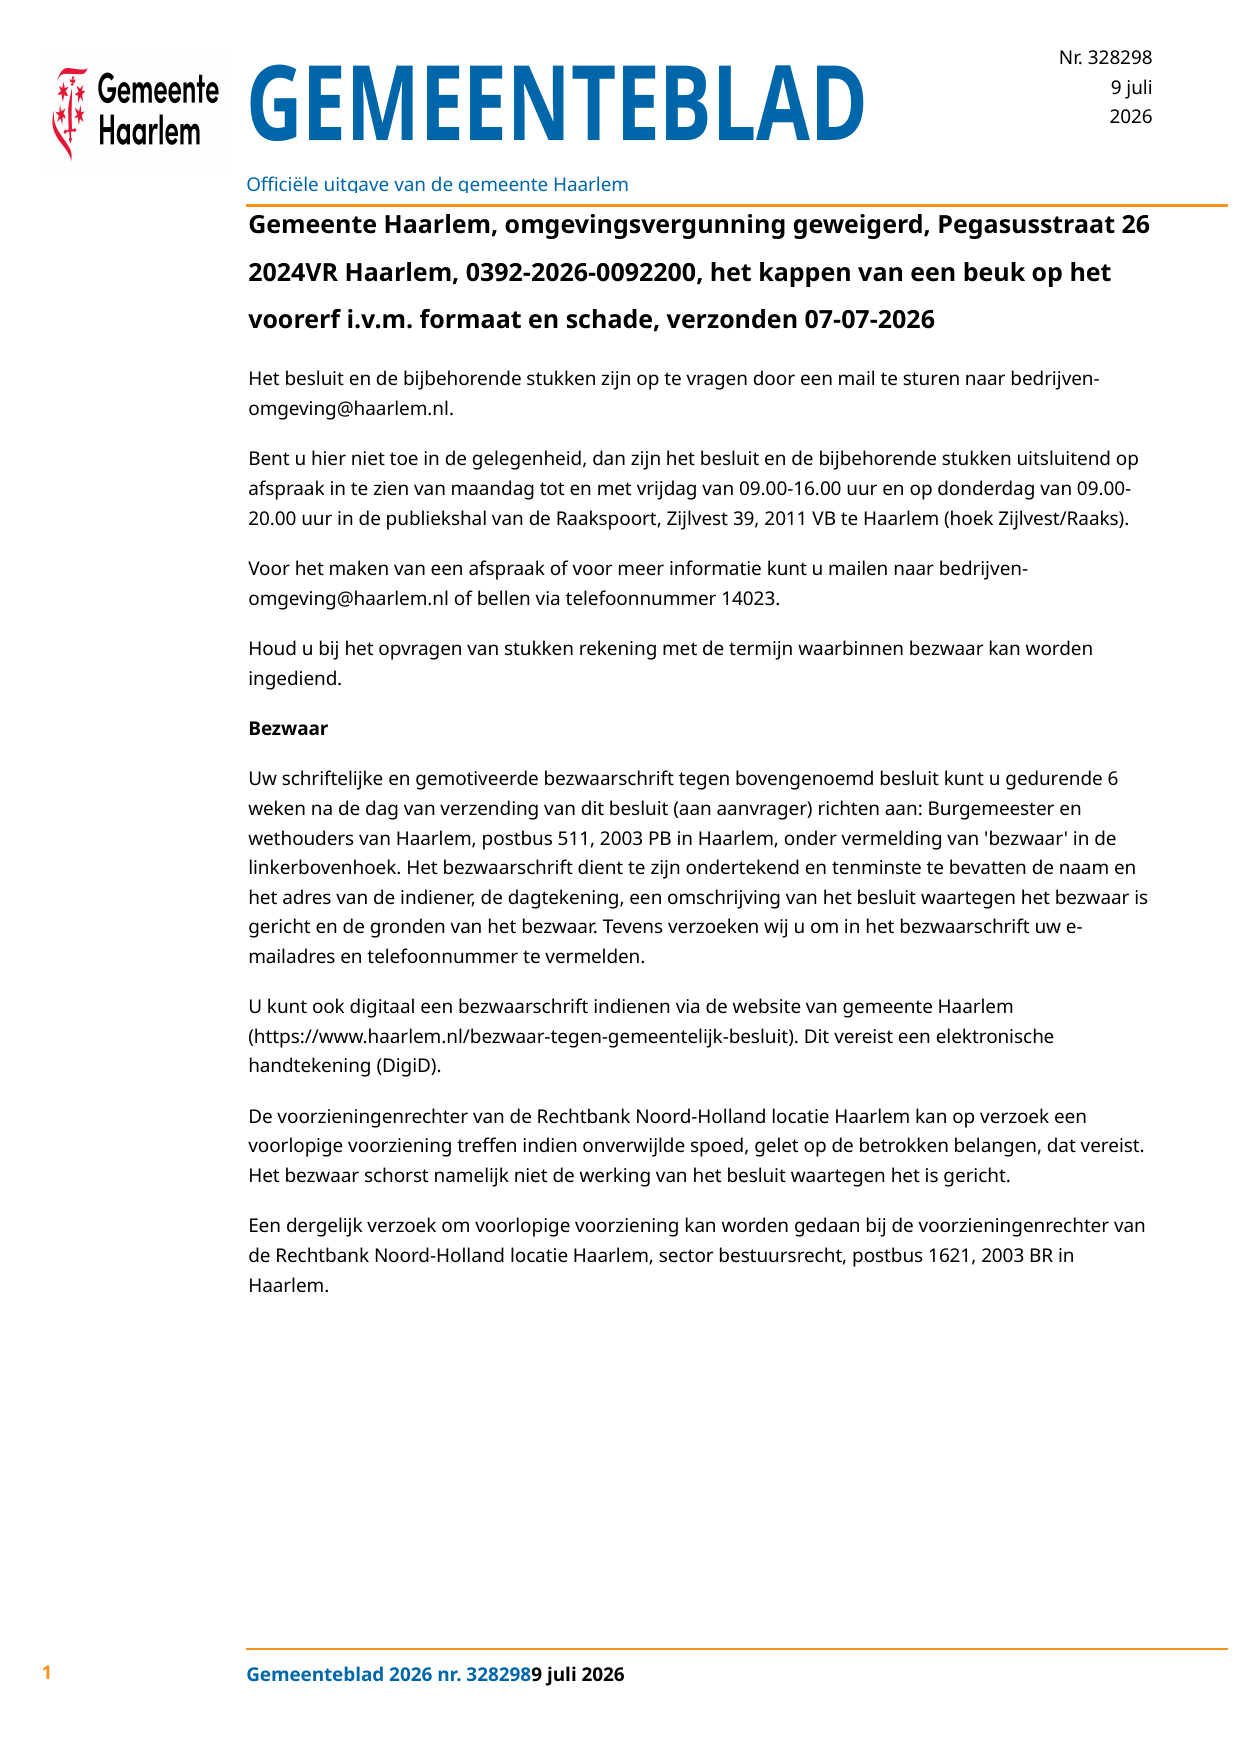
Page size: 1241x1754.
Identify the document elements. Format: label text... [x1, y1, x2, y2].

text Uw schriftelijke en gemotiveerde bezwaarschrift tegen bovengenoemd besluit kunt u gedurende 6 weken na de dag van verzending van dit besluit (aan aanvrager) richten aan: Burgemeester en wethouders van Haarlem, postbus 511, 2003 PB in Haarlem, onder vermelding van 'bezwaar' in de linkerbovenhoek. Het bezwaarschrift dient te zijn ondertekend en tenminste te bevatten de naam en het adres van de indiener, de dagtekening, een omschrijving van het besluit waartegen het bezwaar is gericht en de gronden van het bezwaar. Tevens verzoeken wij u om in het bezwaarschrift uw e-mailadres en telefoonnummer te vermelden. [248, 766, 1152, 969]
text U kunt ook digitaal een bezwaarschrift indienen via de website van gemeente Haarlem (https://www.haarlem.nl/bezwaar-tegen-gemeentelijk-besluit). Dit vereist een elektronische handtekening (DigiD). [248, 993, 1152, 1078]
picture [41, 47, 231, 172]
text Bent u hier niet toe in de gelegenheid, dan zijn het besluit en de bijbehorende stukken uitsluitend op afspraak in te zien van maandag tot en met vrijdag van 09.00-16.00 uur en op donderdag van 09.00-20.00 uur in de publiekshal van de Raakspoort, Zijlvest 39, 2011 VB te Haarlem (hoek Zijlvest/Raaks). [248, 446, 1152, 530]
text Bezwaar [248, 715, 1152, 741]
text Gemeente Haarlem, omgevingsvergunning geweigerd, Pegasusstraat 26 2024VR Haarlem, 0392-2026-0092200, het kappen van een beuk op het voorerf i.v.m. formaat en schade, verzonden 07-07-2026 [248, 207, 1152, 336]
text Houd u bij het opvragen van stukken rekening met de termijn waarbinnen bezwaar kan worden ingediend. [248, 635, 1152, 690]
text De voorzieningenrechter van de Rechtbank Noord-Holland locatie Haarlem kan op verzoek een voorlopige voorziening treffen indien onverwijlde spoed, gelet op de betrokken belangen, dat vereist. Het bezwaar schorst namelijk niet de werking van het besluit waartegen het is gericht. [248, 1103, 1152, 1188]
text Een dergelijk verzoek om voorlopige voorziening kan worden gedaan bij de voorzieningenrechter van de Rechtbank Noord-Holland locatie Haarlem, sector bestuursrecht, postbus 1621, 2003 BR in Haarlem. [248, 1213, 1152, 1297]
text Voor het maken van een afspraak of voor meer informatie kunt u mailen naar bedrijven-omgeving@haarlem.nl of bellen via telefoonnummer 14023. [248, 555, 1152, 610]
text Het besluit en de bijbehorende stukken zijn op te vragen door een mail te sturen naar bedrijven-omgeving@haarlem.nl. [248, 366, 1152, 421]
